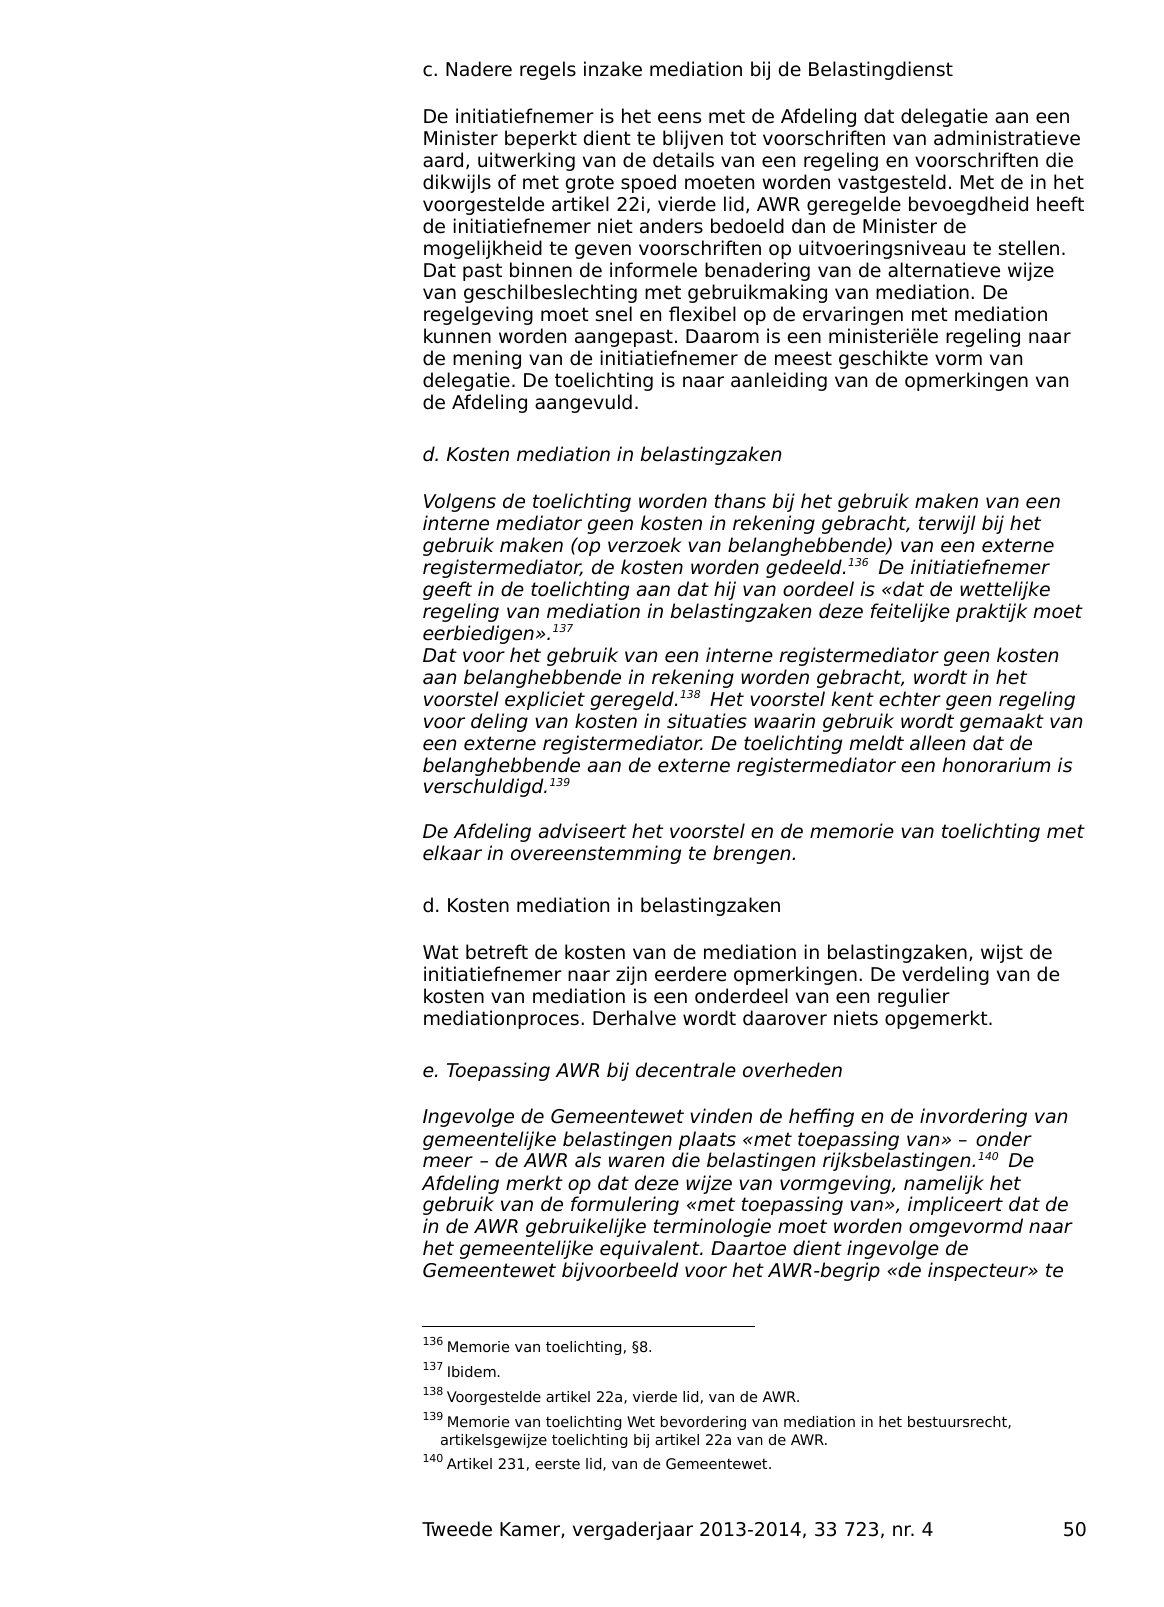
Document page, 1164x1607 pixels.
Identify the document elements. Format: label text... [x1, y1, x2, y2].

text gemeentelijke belastingen plaats «met toepassing van» – onder meer – de AWR als waren die belastingen rijksbelastingen. De Afdeling merkt op dat deze wijze van vormgeving, namelijk het gebruik van de formulering «met toepassing van», impliceert dat de in de AWR gebruikelijke terminologie moet worden omgevormd naar het gemeentelijke equivalent. Daartoe dient ingevolge de Gemeentewet bijvoorbeeld voor het AWR-begrip «de inspecteur» te [422, 1128, 1087, 1282]
text Wat betreft de kosten van de mediation in belastingzaken, wijst de initiatiefnemer naar zijn eerdere opmerkingen. De verdeling van de kosten van mediation is een onderdeel van een regulier mediationproces. Derhalve wordt daarover niets opgemerkt. [422, 942, 1087, 1029]
subtitle d. Kosten mediation in belastingzaken [422, 894, 1087, 917]
text Memorie van toelichting, §8. [422, 1335, 1087, 1357]
text Memorie van toelichting Wet bevordering van mediation in het bestuursrecht, artikelsgewijze toelichting bij artikel 22a van de AWR. [422, 1410, 1087, 1449]
text De initiatiefnemer is het eens met de Afdeling dat delegatie aan een Minister beperkt dient te blijven tot voorschriften van administratieve aard, uitwerking van de details van een regeling en voorschriften die dikwijls of met grote spoed moeten worden vastgesteld. Met de in het voorgestelde artikel 22i, vierde lid, AWR geregelde bevoegdheid heeft de initiatiefnemer niet anders bedoeld dan de Minister de mogelijkheid te geven voorschriften op uitvoeringsniveau te stellen. Dat past binnen de informele benadering van de alternatieve wijze van geschilbeslechting met gebruikmaking van mediation. De regelgeving moet snel en flexibel op de ervaringen met mediation kunnen worden aangepast. Daarom is een ministeriële regeling naar de mening van de initiatiefnemer de meest geschikte vorm van delegatie. De toelichting is naar aanleiding van de opmerkingen van de Afdeling aangevuld. [422, 106, 1087, 414]
subtitle c. Nadere regels inzake mediation bij de Belastingdienst [422, 59, 1087, 81]
text De Afdeling adviseert het voorstel en de memorie van toelichting met elkaar in overeenstemming te brengen. [422, 821, 1087, 864]
text Dat voor het gebruik van een interne registermediator geen kosten aan belanghebbende in rekening worden gebracht, wordt in het voorstel expliciet geregeld. Het voorstel kent echter geen regeling voor deling van kosten in situaties waarin gebruik wordt gemaakt van een externe registermediator. De toelichting meldt alleen dat de belanghebbende aan de externe registermediator een honorarium is verschuldigd. [422, 644, 1087, 798]
text Ibidem. [422, 1360, 1087, 1382]
text Ingevolge de Gemeentewet vinden de heffing en de invordering van [422, 1106, 1087, 1128]
subtitle e. Toepassing AWR bij decentrale overheden [422, 1059, 1087, 1081]
text Voorgestelde artikel 22a, vierde lid, van de AWR. [422, 1385, 1087, 1407]
text Artikel 231, eerste lid, van de Gemeentewet. [422, 1452, 1087, 1474]
text Volgens de toelichting worden thans bij het gebruik maken van een interne mediator geen kosten in rekening gebracht, terwijl bij het gebruik maken (op verzoek van belanghebbende) van een externe registermediator, de kosten worden gedeeld. De initiatiefnemer geeft in de toelichting aan dat hij van oordeel is «dat de wettelijke regeling van mediation in belastingzaken deze feitelijke praktijk moet eerbiedigen». [422, 491, 1087, 644]
subtitle d. Kosten mediation in belastingzaken [422, 444, 1087, 466]
